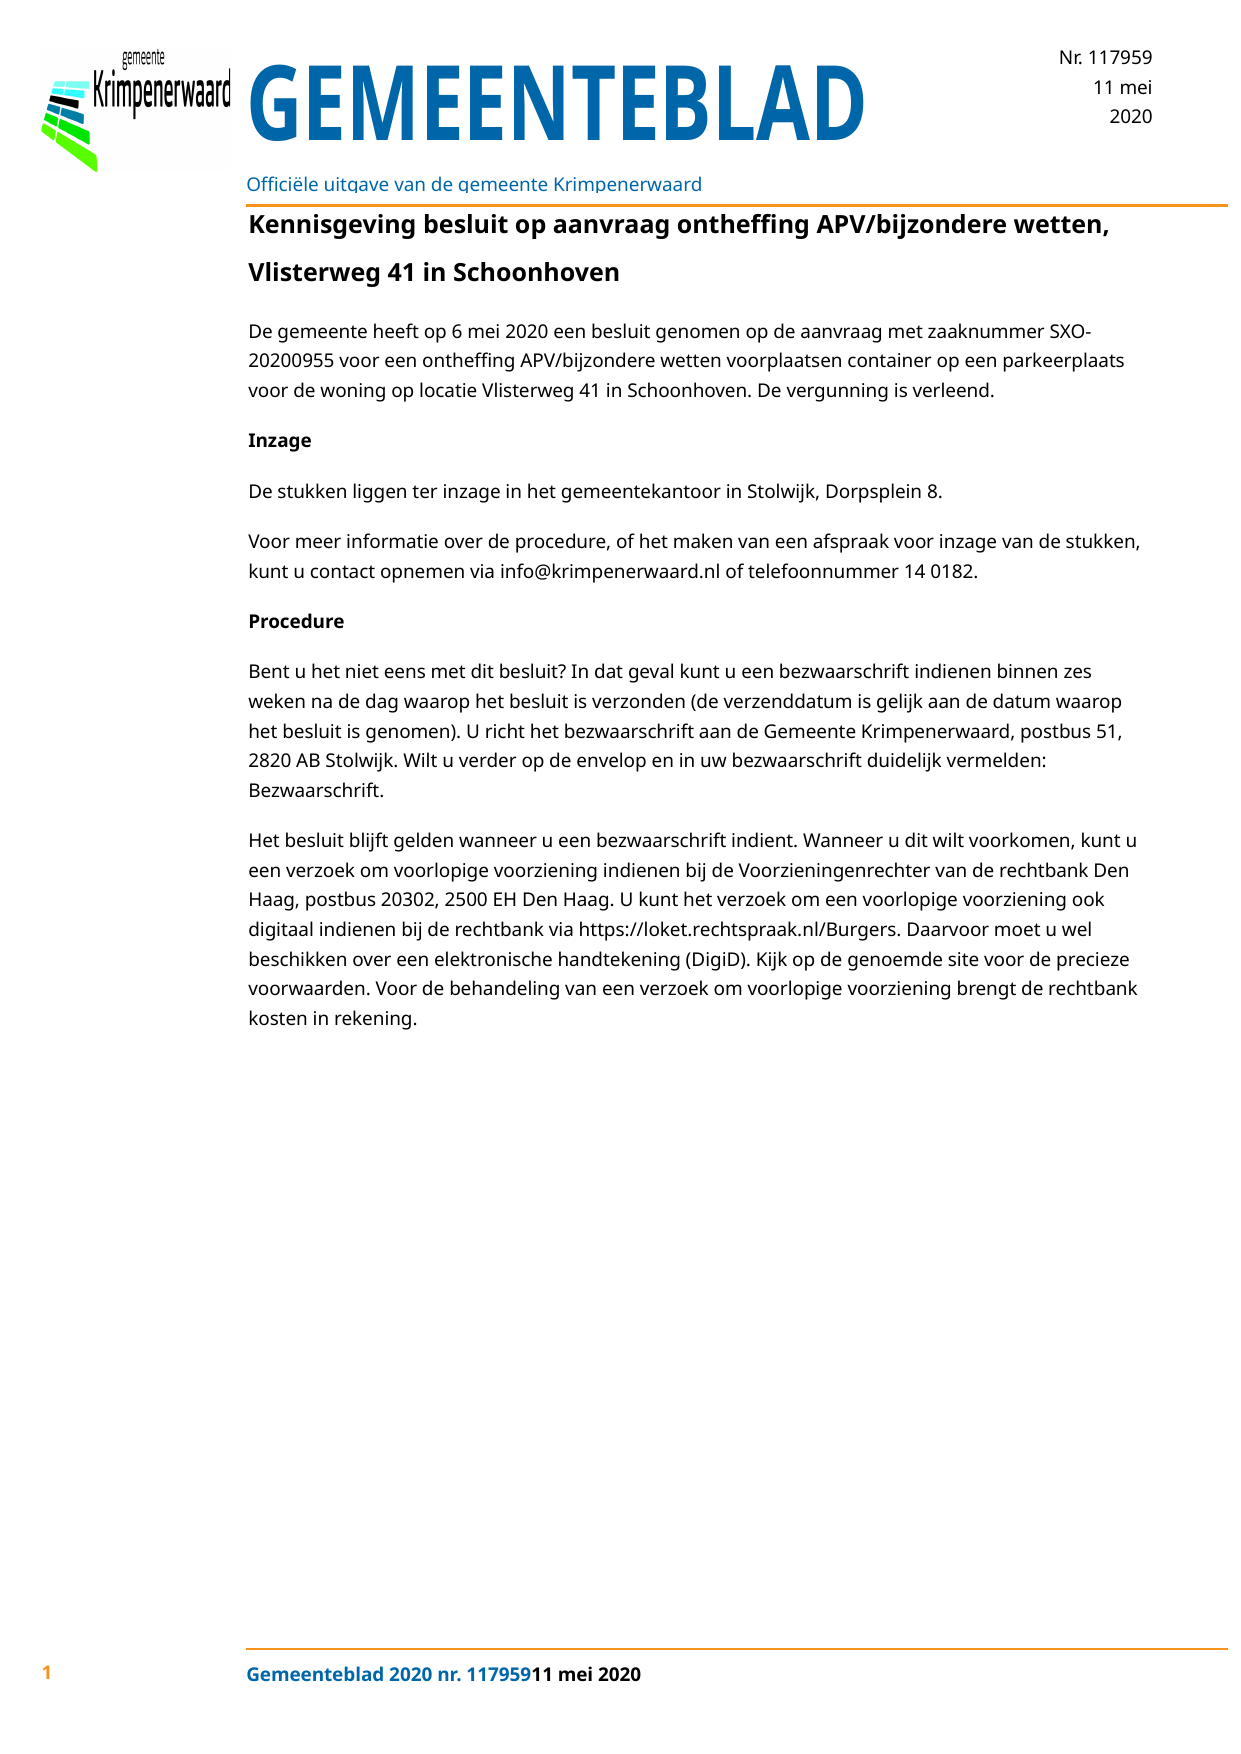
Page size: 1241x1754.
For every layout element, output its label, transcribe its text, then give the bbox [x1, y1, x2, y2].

text Inzage [248, 427, 1152, 453]
text Kennisgeving besluit op aanvraag ontheffing APV/bijzondere wetten, Vlisterweg 41 in Schoonhoven [248, 207, 1152, 288]
picture [41, 47, 231, 172]
text De stukken liggen ter inzage in het gemeentekantoor in Stolwijk, Dorpsplein 8. [248, 478, 1152, 504]
text Het besluit blijft gelden wanneer u een bezwaarschrift indient. Wanneer u dit wilt voorkomen, kunt u een verzoek om voorlopige voorziening indienen bij de Voorzieningenrechter van de rechtbank Den Haag, postbus 20302, 2500 EH Den Haag. U kunt het verzoek om een voorlopige voorziening ook digitaal indienen bij de rechtbank via https://loket.rechtspraak.nl/Burgers. Daarvoor moet u wel beschikken over een elektronische handtekening (DigiD). Kijk op de genoemde site voor de precieze voorwaarden. Voor de behandeling van een verzoek om voorlopige voorziening brengt de rechtbank kosten in rekening. [248, 827, 1152, 1031]
text Bent u het niet eens met dit besluit? In dat geval kunt u een bezwaarschrift indienen binnen zes weken na de dag waarop het besluit is verzonden (de verzenddatum is gelijk aan de datum waarop het besluit is genomen). U richt het bezwaarschrift aan de Gemeente Krimpenerwaard, postbus 51, 2820 AB Stolwijk. Wilt u verder op de envelop en in uw bezwaarschrift duidelijk vermelden: Bezwaarschrift. [248, 659, 1152, 803]
text Procedure [248, 608, 1152, 634]
text Voor meer informatie over de procedure, of het maken van een afspraak voor inzage van de stukken, kunt u contact opnemen via info@krimpenerwaard.nl of telefoonnummer 14 0182. [248, 528, 1152, 584]
text De gemeente heeft op 6 mei 2020 een besluit genomen op de aanvraag met zaaknummer SXO-20200955 voor een ontheffing APV/bijzondere wetten voorplaatsen container op een parkeerplaats voor de woning op locatie Vlisterweg 41 in Schoonhoven. De vergunning is verleend. [248, 318, 1152, 403]
